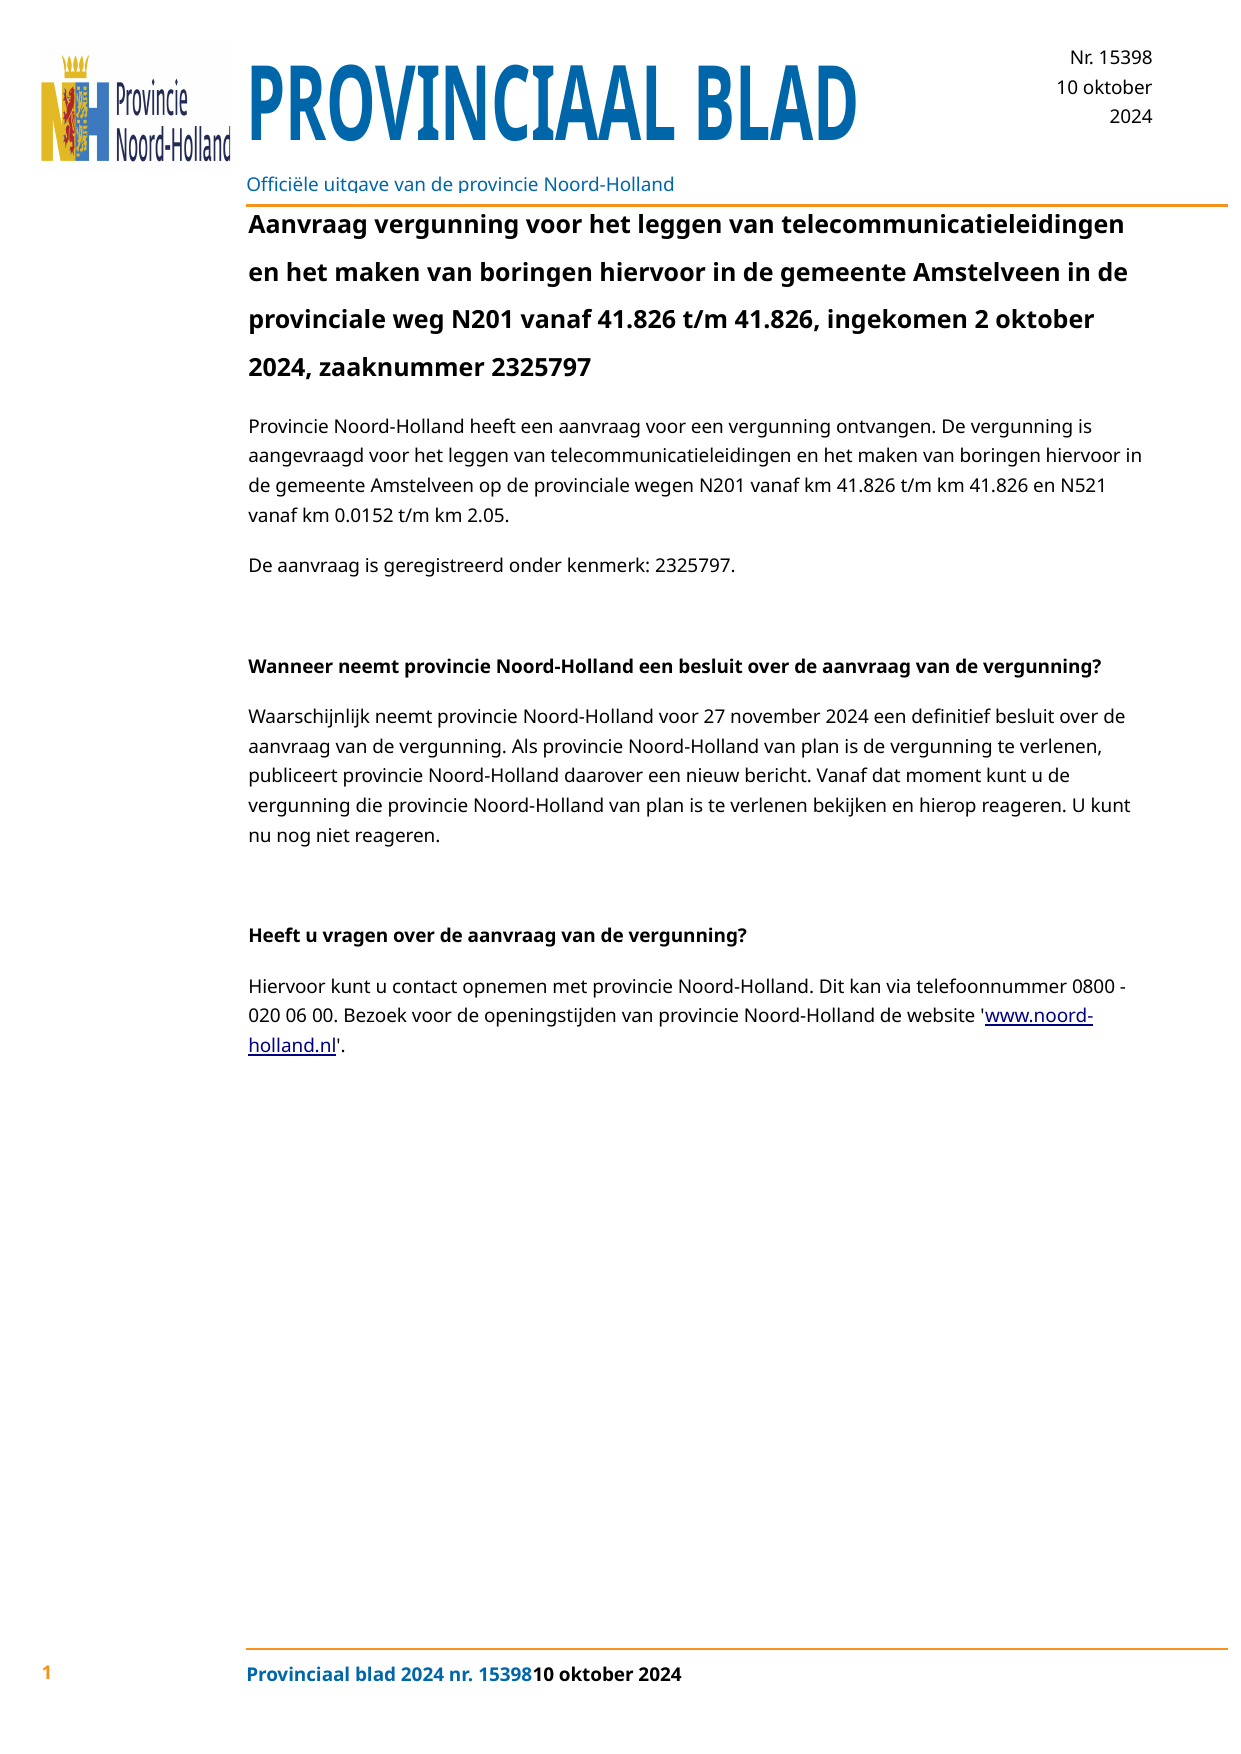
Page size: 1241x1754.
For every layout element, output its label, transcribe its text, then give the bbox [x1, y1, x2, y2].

text Wanneer neemt provincie Noord-Holland een besluit over de aanvraag van de vergunning? [248, 653, 1152, 679]
text Waarschijnlijk neemt provincie Noord-Holland voor 27 november 2024 een definitief besluit over de aanvraag van de vergunning. Als provincie Noord-Holland van plan is de vergunning te verlenen, publiceert provincie Noord-Holland daarover een nieuw bericht. Vanaf dat moment kunt u de vergunning die provincie Noord-Holland van plan is te verlenen bekijken en hierop reageren. U kunt nu nog niet reageren. [248, 703, 1152, 848]
picture [41, 47, 231, 172]
text Heeft u vragen over de aanvraag van de vergunning? [248, 923, 1152, 948]
text Aanvraag vergunning voor het leggen van telecommunicatieleidingen en het maken van boringen hiervoor in de gemeente Amstelveen in de provinciale weg N201 vanaf 41.826 t/m 41.826, ingekomen 2 oktober 2024, zaaknummer 2325797 [248, 207, 1152, 384]
text Provincie Noord-Holland heeft een aanvraag voor een vergunning ontvangen. De vergunning is aangevraagd voor het leggen van telecommunicatieleidingen en het maken van boringen hiervoor in de gemeente Amstelveen op de provinciale wegen N201 vanaf km 41.826 t/m km 41.826 en N521 vanaf km 0.0152 t/m km 2.05. [248, 413, 1152, 528]
text De aanvraag is geregistreerd onder kenmerk: 2325797. [248, 552, 1152, 578]
text Hiervoor kunt u contact opnemen met provincie Noord-Holland. Dit kan via telefoonnummer 0800 - 020 06 00. Bezoek voor de openingstijden van provincie Noord-Holland de website 'www.noord-holland.nl'. [248, 973, 1152, 1058]
